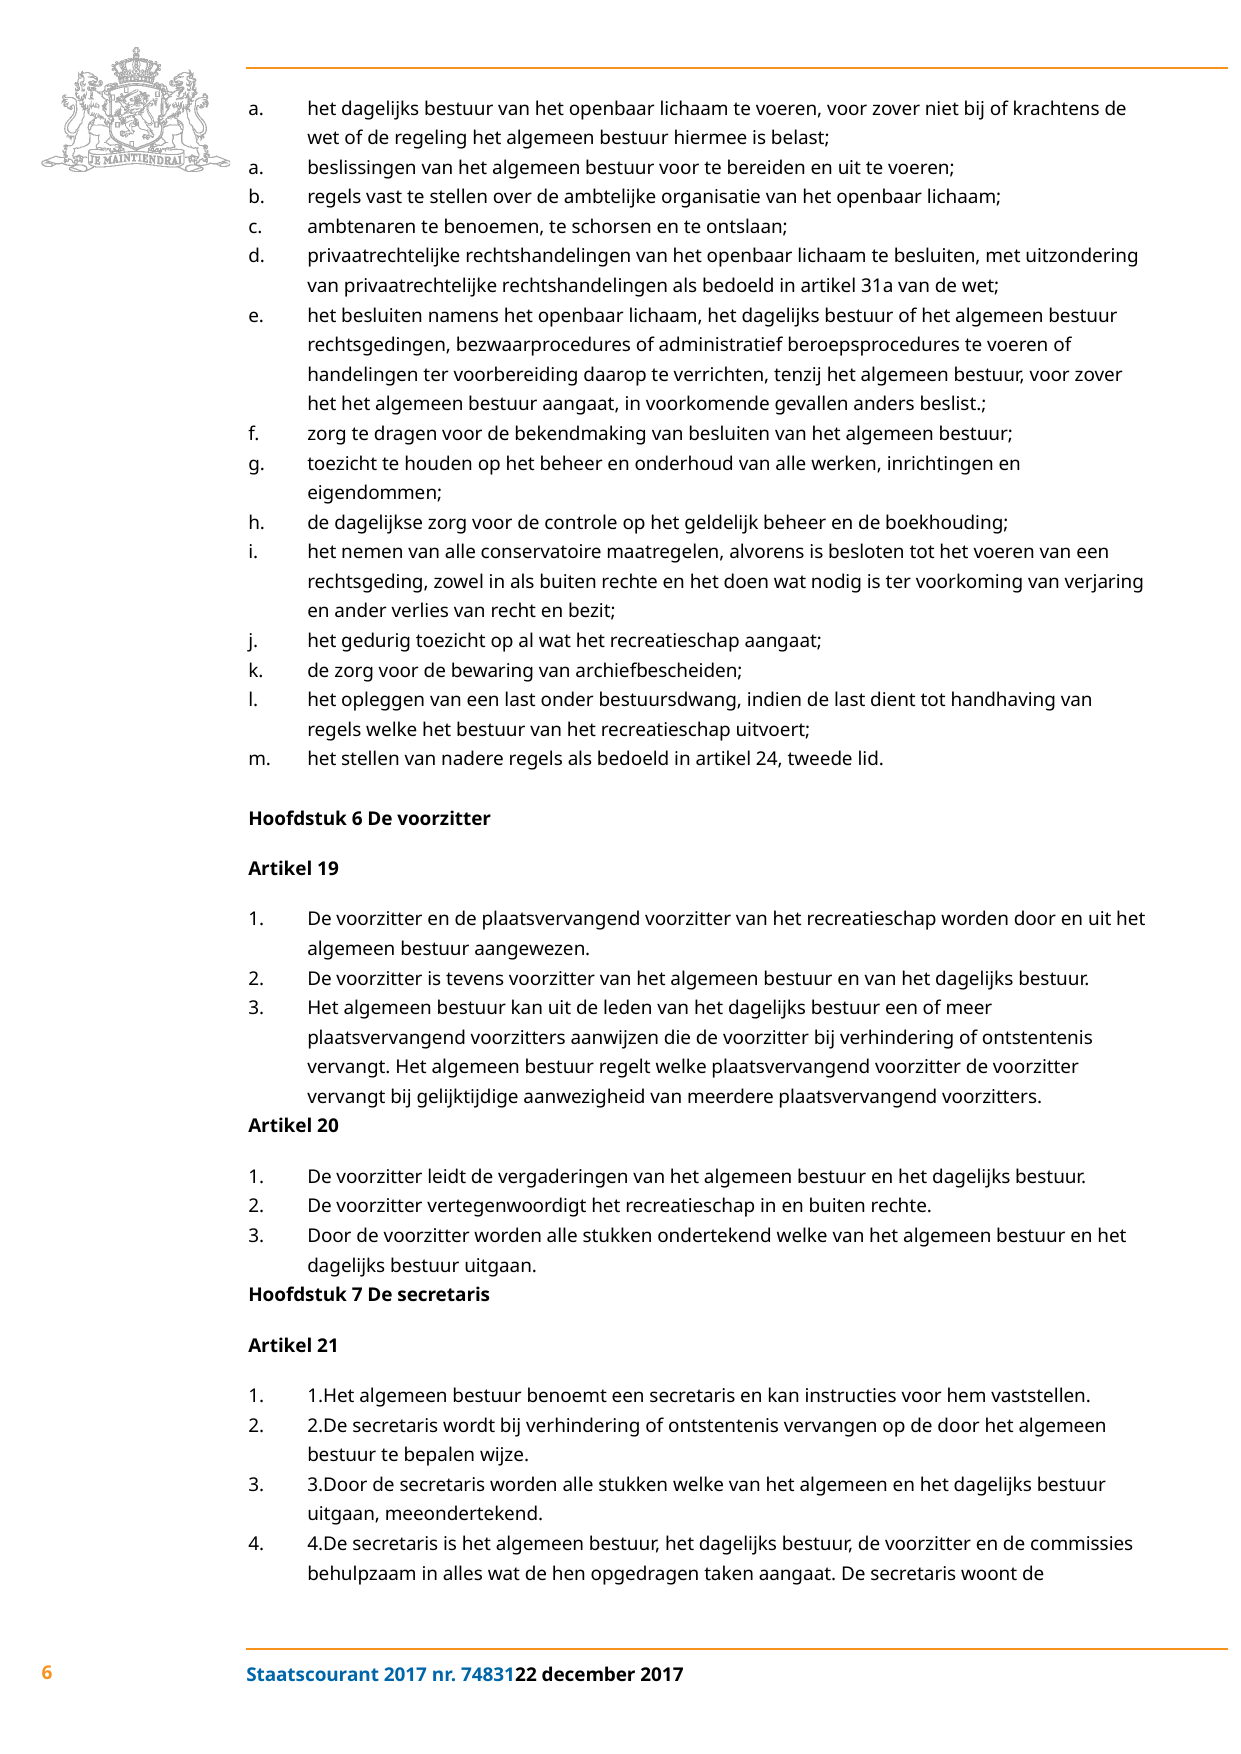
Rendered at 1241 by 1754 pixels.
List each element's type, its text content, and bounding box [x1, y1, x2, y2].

list beslissingen van het algemeen bestuur voor te bereiden en uit te voeren; [248, 154, 1152, 180]
list de zorg voor de bewaring van archiefbescheiden; [248, 657, 1152, 683]
list het opleggen van een last onder bestuursdwang, indien de last dient tot handhaving van regels welke het bestuur van het recreatieschap uitvoert; [248, 686, 1152, 742]
list De voorzitter is tevens voorzitter van het algemeen bestuur en van het dagelijks bestuur. [248, 965, 1152, 991]
list privaatrechtelijke rechtshandelingen van het openbaar lichaam te besluiten, met uitzondering van privaatrechtelijke rechtshandelingen als bedoeld in artikel 31a van de wet; [248, 243, 1152, 298]
text Artikel 21 [248, 1332, 1152, 1358]
list 1.Het algemeen bestuur benoemt een secretaris en kan instructies voor hem vaststellen. [248, 1382, 1152, 1408]
list ambtenaren te benoemen, te schorsen en te ontslaan; [248, 213, 1152, 239]
list 3.Door de secretaris worden alle stukken welke van het algemeen en het dagelijks bestuur uitgaan, meeondertekend. [248, 1471, 1152, 1526]
list regels vast te stellen over de ambtelijke organisatie van het openbaar lichaam; [248, 183, 1152, 209]
list het besluiten namens het openbaar lichaam, het dagelijks bestuur of het algemeen bestuur rechtsgedingen, bezwaarprocedures of administratief beroepsprocedures te voeren of handelingen ter voorbereiding daarop te verrichten, tenzij het algemeen bestuur, voor zover het het algemeen bestuur aangaat, in voorkomende gevallen anders beslist.; [248, 302, 1152, 416]
list Het algemeen bestuur kan uit de leden van het dagelijks bestuur een of meer plaatsvervangend voorzitters aanwijzen die de voorzitter bij verhindering of ontstentenis vervangt. Het algemeen bestuur regelt welke plaatsvervangend voorzitter de voorzitter vervangt bij gelijktijdige aanwezigheid van meerdere plaatsvervangend voorzitters. [248, 994, 1152, 1109]
list De voorzitter leidt de vergaderingen van het algemeen bestuur en het dagelijks bestuur. [248, 1163, 1152, 1189]
text Hoofdstuk 6 De voorzitter [248, 805, 1152, 831]
text Hoofdstuk 7 De secretaris [248, 1281, 1152, 1307]
list 2.De secretaris wordt bij verhindering of ontstentenis vervangen op de door het algemeen bestuur te bepalen wijze. [248, 1412, 1152, 1467]
list De voorzitter en de plaatsvervangend voorzitter van het recreatieschap worden door en uit het algemeen bestuur aangewezen. [248, 906, 1152, 961]
text Artikel 20 [248, 1113, 1152, 1138]
list toezicht te houden op het beheer en onderhoud van alle werken, inrichtingen en eigendommen; [248, 450, 1152, 505]
list De voorzitter vertegenwoordigt het recreatieschap in en buiten rechte. [248, 1193, 1152, 1218]
list het gedurig toezicht op al wat het recreatieschap aangaat; [248, 627, 1152, 653]
text Artikel 19 [248, 855, 1152, 881]
list 4.De secretaris is het algemeen bestuur, het dagelijks bestuur, de voorzitter en de commissies behulpzaam in alles wat de hen opgedragen taken aangaat. De secretaris woont de [248, 1530, 1152, 1586]
list het dagelijks bestuur van het openbaar lichaam te voeren, voor zover niet bij of krachtens de wet of de regeling het algemeen bestuur hiermee is belast; [248, 95, 1152, 150]
list Door de voorzitter worden alle stukken ondertekend welke van het algemeen bestuur en het dagelijks bestuur uitgaan. [248, 1222, 1152, 1278]
list het nemen van alle conservatoire maatregelen, alvorens is besloten tot het voeren van een rechtsgeding, zowel in als buiten rechte en het doen wat nodig is ter voorkoming van verjaring en ander verlies van recht en bezit; [248, 538, 1152, 623]
list het stellen van nadere regels als bedoeld in artikel 24, tweede lid. [248, 746, 1152, 771]
picture [41, 47, 231, 172]
list de dagelijkse zorg voor de controle op het geldelijk beheer en de boekhouding; [248, 509, 1152, 535]
list zorg te dragen voor de bekendmaking van besluiten van het algemeen bestuur; [248, 420, 1152, 446]
